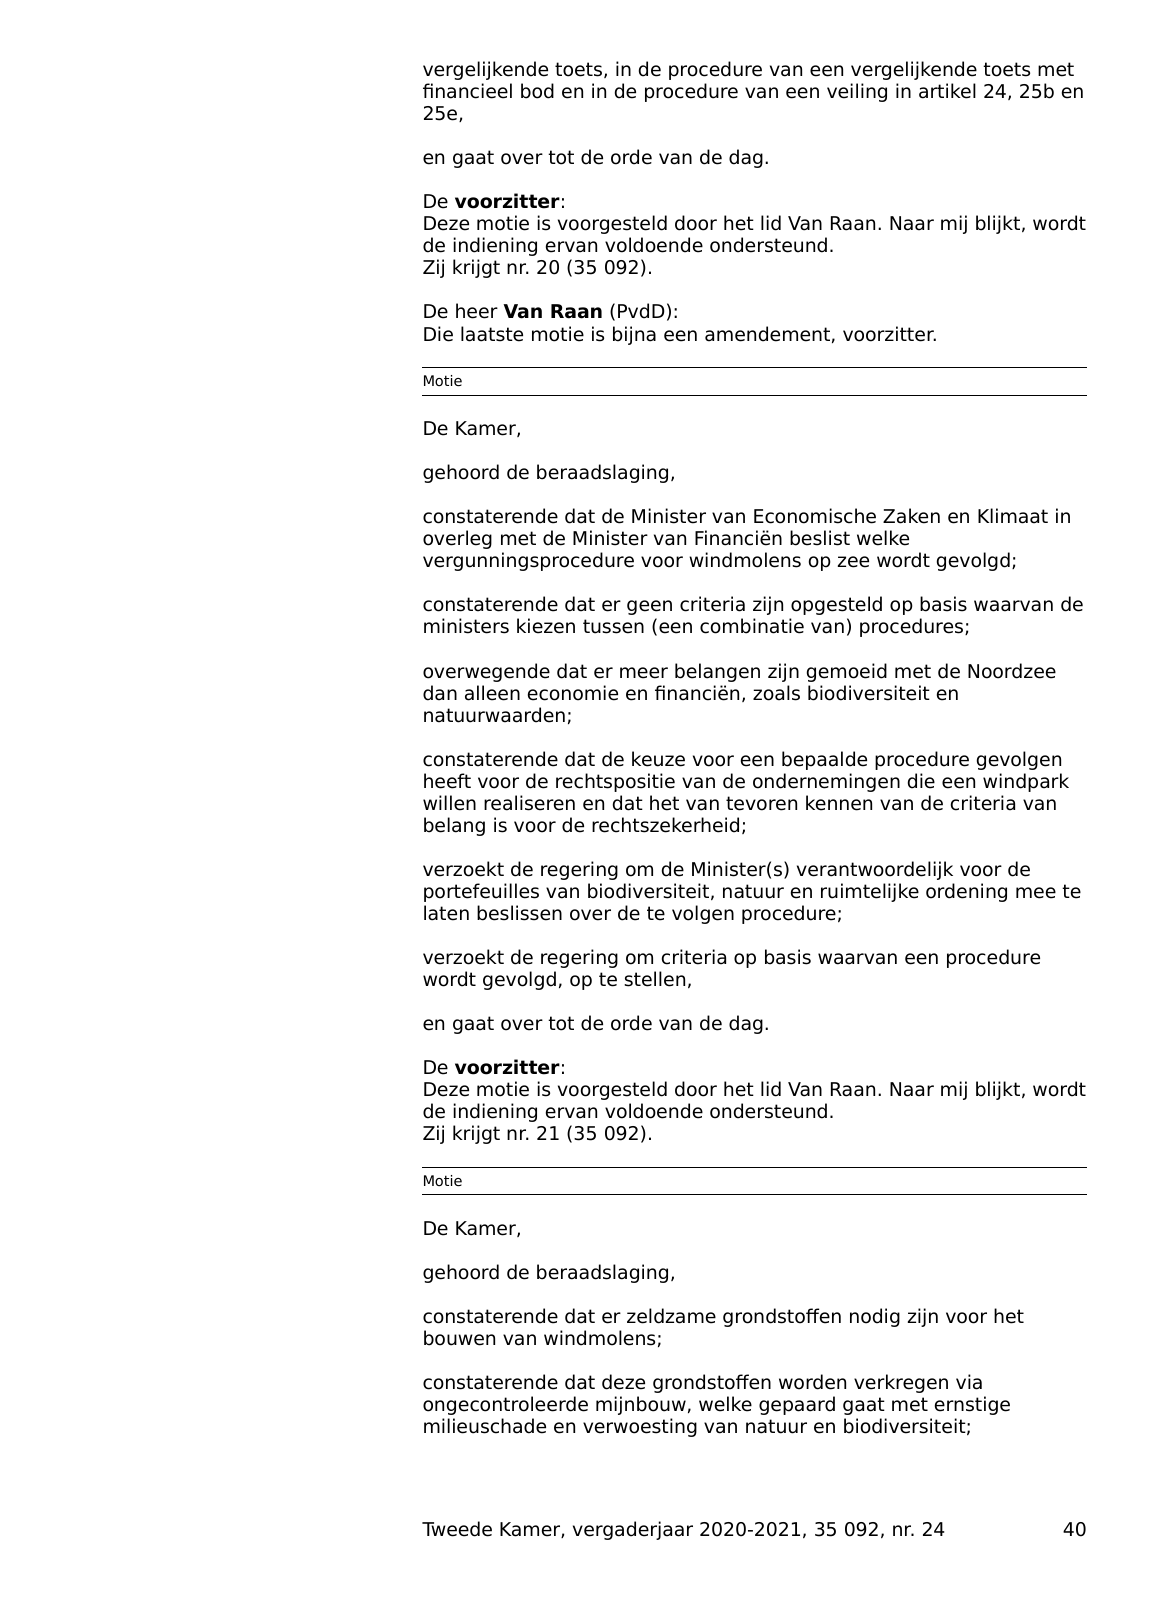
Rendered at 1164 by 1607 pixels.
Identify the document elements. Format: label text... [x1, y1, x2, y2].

text constaterende dat de Minister van Economische Zaken en Klimaat in overleg met de Minister van Financiën beslist welke vergunningsprocedure voor windmolens op zee wordt gevolgd; [422, 506, 1087, 572]
table_header Motie [422, 1168, 1087, 1194]
text De heer Van Raan (PvdD): [422, 301, 1087, 323]
text constaterende dat er geen criteria zijn opgesteld op basis waarvan de ministers kiezen tussen (een combinatie van) procedures; [422, 594, 1087, 638]
text Deze motie is voorgesteld door het lid Van Raan. Naar mij blijkt, wordt de indiening ervan voldoende ondersteund. [422, 213, 1087, 257]
text Deze motie is voorgesteld door het lid Van Raan. Naar mij blijkt, wordt de indiening ervan voldoende ondersteund. [422, 1079, 1087, 1123]
text constaterende dat er zeldzame grondstoffen nodig zijn voor het bouwen van windmolens; [422, 1306, 1087, 1350]
text Die laatste motie is bijna een amendement, voorzitter. [422, 323, 1087, 345]
text De voorzitter: [422, 1057, 1087, 1079]
text verzoekt de regering om de Minister(s) verantwoordelijk voor de portefeuilles van biodiversiteit, natuur en ruimtelijke ordening mee te laten beslissen over de te volgen procedure; [422, 859, 1087, 925]
text De Kamer, [422, 1218, 1087, 1239]
text verzoekt de regering om criteria op basis waarvan een procedure wordt gevolgd, op te stellen, [422, 947, 1087, 991]
text De voorzitter: [422, 191, 1087, 213]
text en gaat over tot de orde van de dag. [422, 147, 1087, 169]
text en gaat over tot de orde van de dag. [422, 1013, 1087, 1035]
text vergelijkende toets, in de procedure van een vergelijkende toets met financieel bod en in de procedure van een veiling in artikel 24, 25b en 25e, [422, 59, 1087, 125]
text Zij krijgt nr. 21 (35 092). [422, 1123, 1087, 1145]
table_header Motie [422, 368, 1087, 395]
text constaterende dat de keuze voor een bepaalde procedure gevolgen heeft voor de rechtspositie van de ondernemingen die een windpark willen realiseren en dat het van tevoren kennen van de criteria van belang is voor de rechtszekerheid; [422, 749, 1087, 837]
text overwegende dat er meer belangen zijn gemoeid met de Noordzee dan alleen economie en financiën, zoals biodiversiteit en natuurwaarden; [422, 661, 1087, 726]
text constaterende dat deze grondstoffen worden verkregen via ongecontroleerde mijnbouw, welke gepaard gaat met ernstige milieuschade en verwoesting van natuur en biodiversiteit; [422, 1372, 1087, 1438]
text gehoord de beraadslaging, [422, 462, 1087, 484]
text gehoord de beraadslaging, [422, 1262, 1087, 1284]
text De Kamer, [422, 418, 1087, 440]
text Zij krijgt nr. 20 (35 092). [422, 257, 1087, 279]
